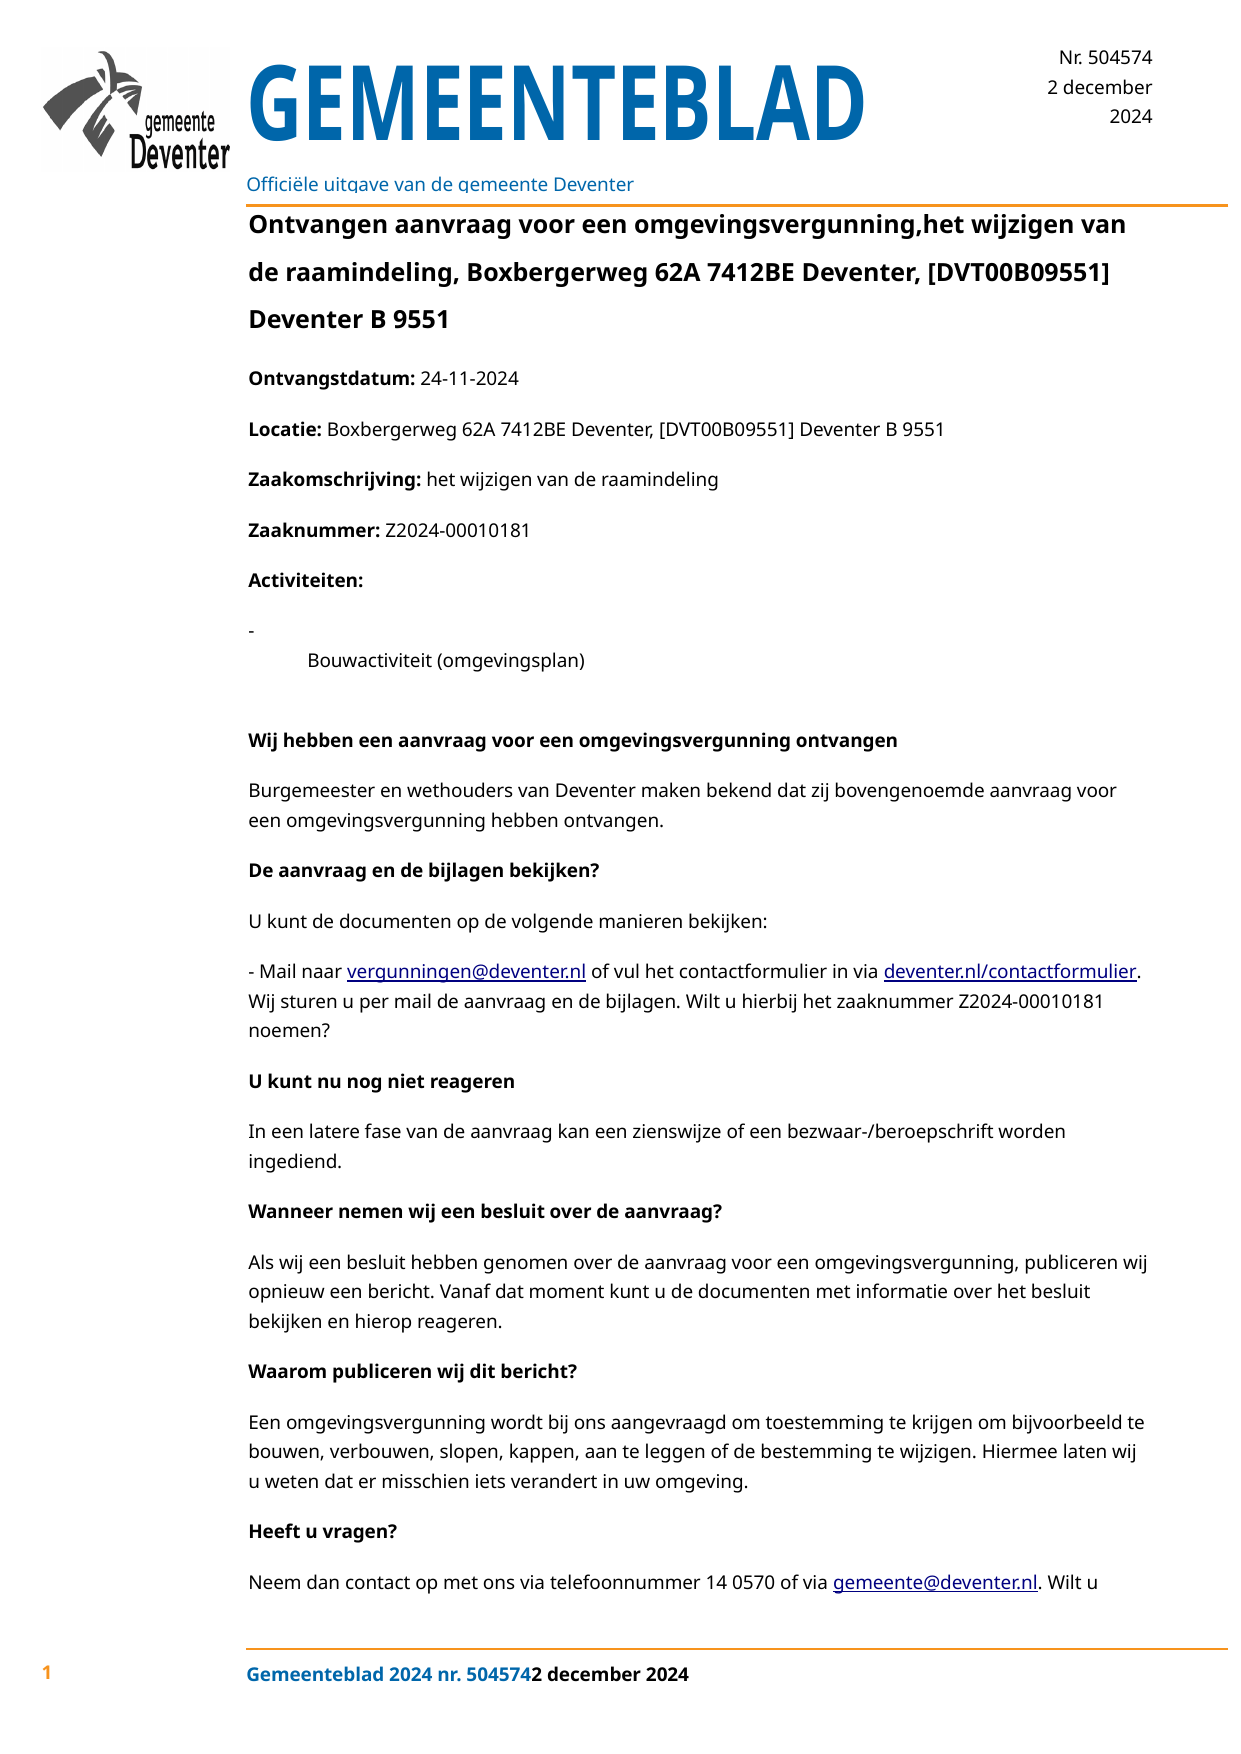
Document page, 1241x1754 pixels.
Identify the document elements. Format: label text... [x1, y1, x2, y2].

text De aanvraag en de bijlagen bekijken? [248, 858, 1152, 883]
picture [41, 47, 231, 172]
text Neem dan contact op met ons via telefoonnummer 14 0570 of via gemeente@deventer.nl. Wilt u [248, 1569, 1152, 1594]
list Bouwactiviteit (omgevingsplan) [248, 647, 1152, 673]
text Ontvangen aanvraag voor een omgevingsvergunning,het wijzigen van de raamindeling, Boxbergerweg 62A 7412BE Deventer, [DVT00B09551] Deventer B 9551 [248, 207, 1152, 336]
text Een omgevingsvergunning wordt bij ons aangevraagd om toestemming te krijgen om bijvoorbeeld te bouwen, verbouwen, slopen, kappen, aan te leggen of de bestemming te wijzigen. Hiermee laten wij u weten dat er misschien iets verandert in uw omgeving. [248, 1409, 1152, 1494]
text In een latere fase van de aanvraag kan een zienswijze of een bezwaar-/beroepschrift worden ingediend. [248, 1118, 1152, 1174]
text Activiteiten: [248, 567, 1152, 593]
text Waarom publiceren wij dit bericht? [248, 1358, 1152, 1384]
text Locatie: Boxbergerweg 62A 7412BE Deventer, [DVT00B09551] Deventer B 9551 [248, 416, 1152, 442]
text Als wij een besluit hebben genomen over de aanvraag voor een omgevingsvergunning, publiceren wij opnieuw een bericht. Vanaf dat moment kunt u de documenten met informatie over het besluit bekijken en hierop reageren. [248, 1249, 1152, 1334]
text Burgemeester en wethouders van Deventer maken bekend dat zij bovengenoemde aanvraag voor een omgevingsvergunning hebben ontvangen. [248, 778, 1152, 833]
text Ontvangstdatum: 24-11-2024 [248, 366, 1152, 391]
text U kunt nu nog niet reageren [248, 1068, 1152, 1094]
text Zaaknummer: Z2024-00010181 [248, 517, 1152, 542]
text Wanneer nemen wij een besluit over de aanvraag? [248, 1198, 1152, 1224]
text - Mail naar vergunningen@deventer.nl of vul het contactformulier in via deventer.nl/contactformulier. Wij sturen u per mail de aanvraag en de bijlagen. Wilt u hierbij het zaaknummer Z2024-00010181 noemen? [248, 958, 1152, 1043]
text U kunt de documenten op de volgende manieren bekijken: [248, 908, 1152, 934]
text Wij hebben een aanvraag voor een omgevingsvergunning ontvangen [248, 727, 1152, 753]
text Zaakomschrijving: het wijzigen van de raamindeling [248, 466, 1152, 492]
text Heeft u vragen? [248, 1518, 1152, 1544]
